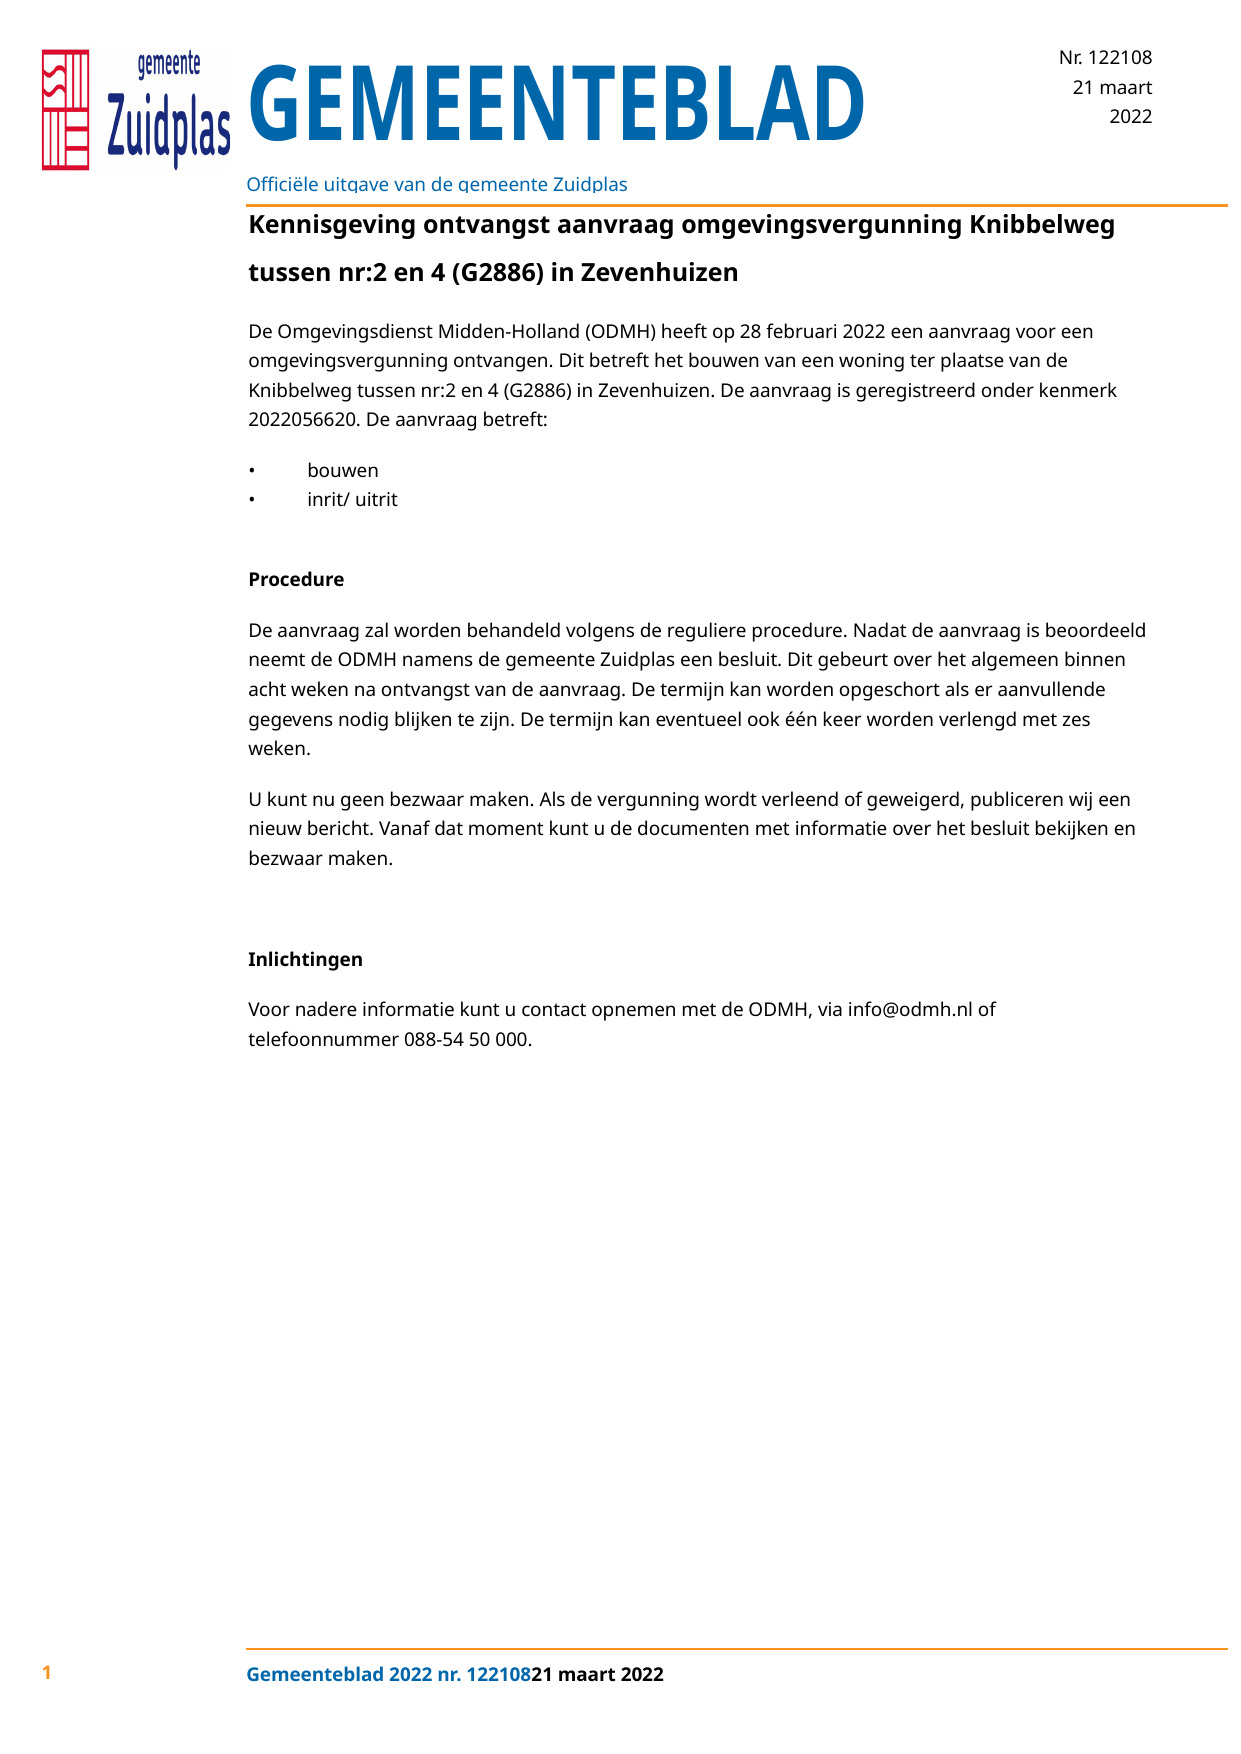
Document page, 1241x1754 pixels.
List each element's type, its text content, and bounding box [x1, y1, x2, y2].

text U kunt nu geen bezwaar maken. Als de vergunning wordt verleend of geweigerd, publiceren wij een nieuw bericht. Vanaf dat moment kunt u de documenten met informatie over het besluit bekijken en bezwaar maken. [248, 786, 1152, 871]
list inrit/ uitrit [248, 487, 1152, 512]
list bouwen [248, 457, 1152, 483]
text Inlichtingen [248, 946, 1152, 972]
text De Omgevingsdienst Midden-Holland (ODMH) heeft op 28 februari 2022 een aanvraag voor een omgevingsvergunning ontvangen. Dit betreft het bouwen van een woning ter plaatse van de Knibbelweg tussen nr:2 en 4 (G2886) in Zevenhuizen. De aanvraag is geregistreerd onder kenmerk 2022056620. De aanvraag betreft: [248, 318, 1152, 432]
text Procedure [248, 567, 1152, 592]
text De aanvraag zal worden behandeld volgens de reguliere procedure. Nadat de aanvraag is beoordeeld neemt de ODMH namens de gemeente Zuidplas een besluit. Dit gebeurt over het algemeen binnen acht weken na ontvangst van de aanvraag. De termijn kan worden opgeschort als er aanvullende gegevens nodig blijken te zijn. De termijn kan eventueel ook één keer worden verlengd met zes weken. [248, 617, 1152, 761]
picture [41, 47, 231, 172]
text Voor nadere informatie kunt u contact opnemen met de ODMH, via info@odmh.nl of telefoonnummer 088-54 50 000. [248, 996, 1152, 1052]
text Kennisgeving ontvangst aanvraag omgevingsvergunning Knibbelweg tussen nr:2 en 4 (G2886) in Zevenhuizen [248, 207, 1152, 288]
